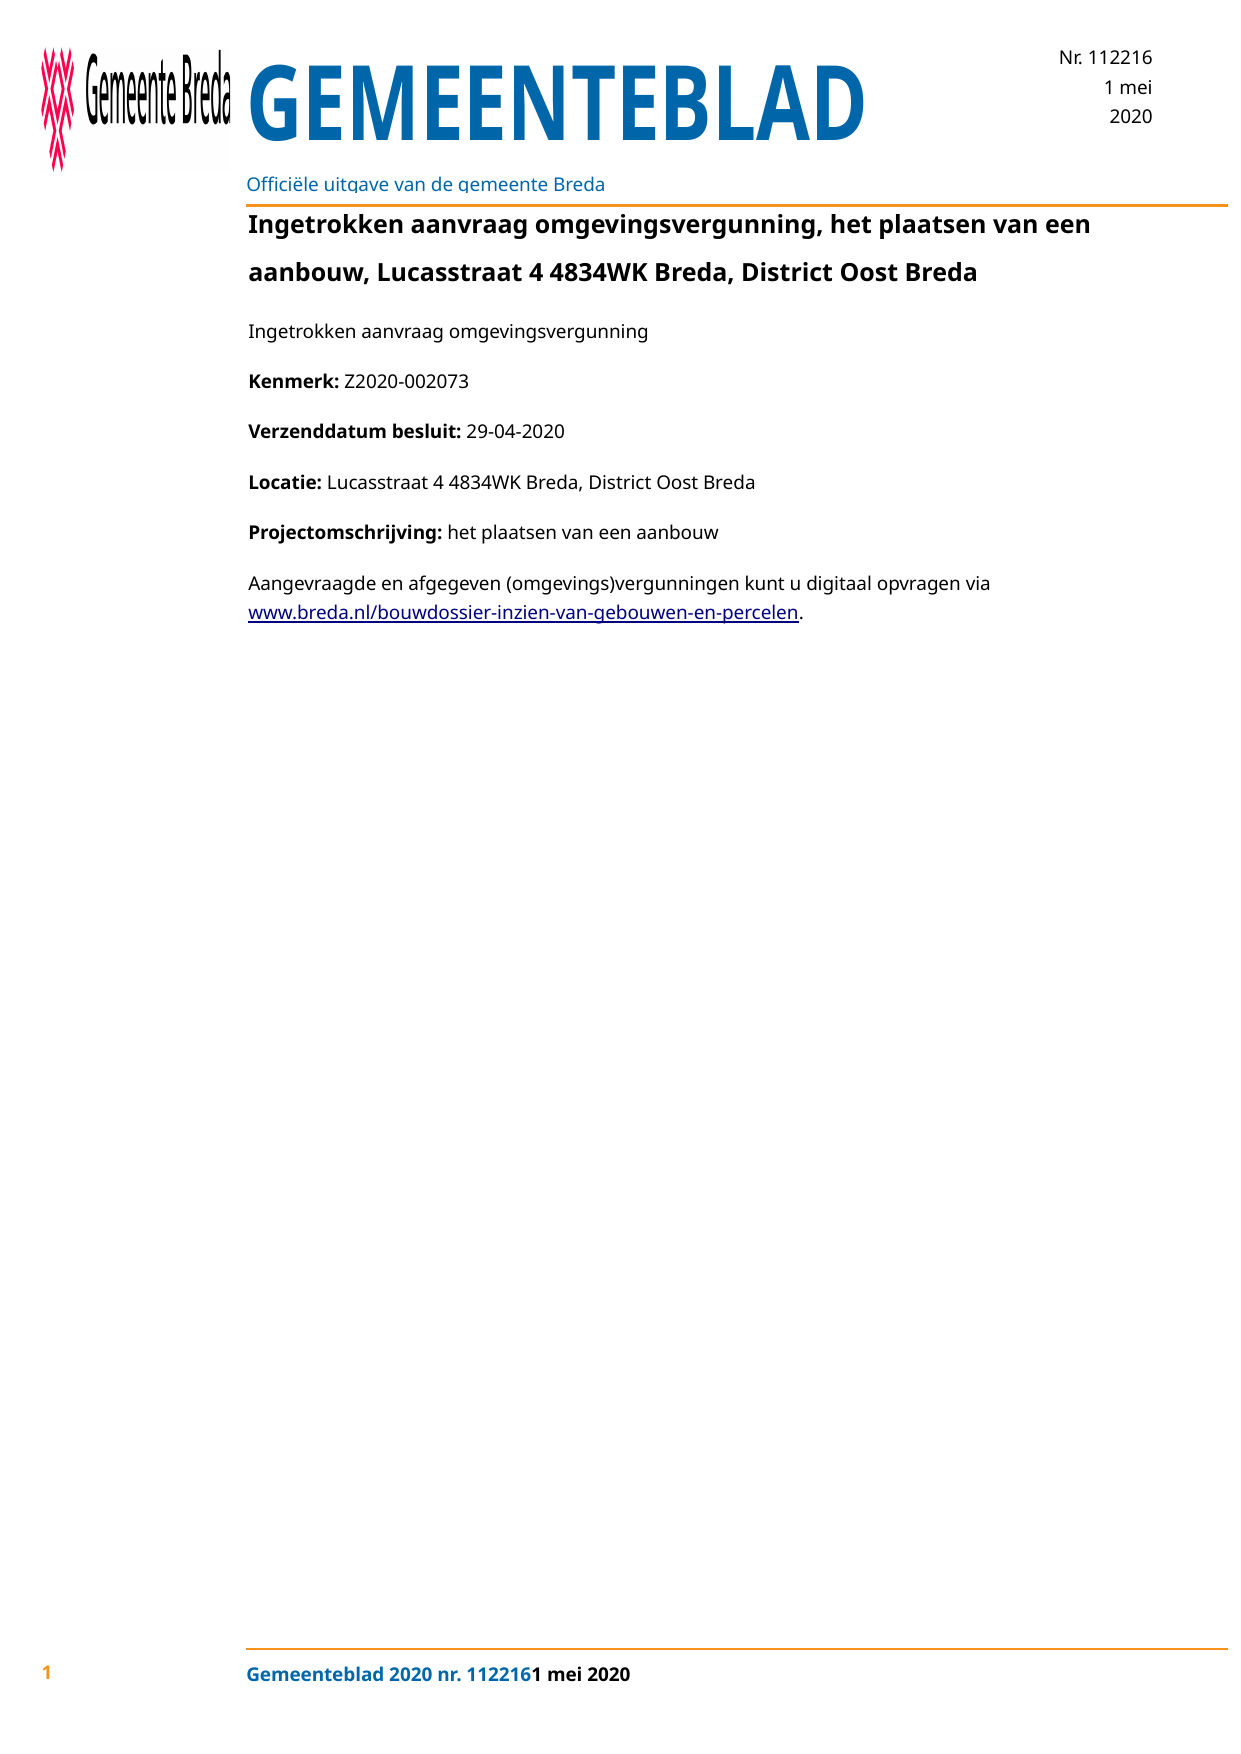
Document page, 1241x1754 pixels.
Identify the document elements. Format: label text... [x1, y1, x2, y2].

text Aangevraagde en afgegeven (omgevings)vergunningen kunt u digitaal opvragen via www.breda.nl/bouwdossier-inzien-van-gebouwen-en-percelen. [248, 570, 1152, 625]
text Ingetrokken aanvraag omgevingsvergunning, het plaatsen van een aanbouw, Lucasstraat 4 4834WK Breda, District Oost Breda [248, 207, 1152, 288]
text Ingetrokken aanvraag omgevingsvergunning [248, 318, 1152, 344]
text Kenmerk: Z2020-002073 [248, 368, 1152, 394]
text Locatie: Lucasstraat 4 4834WK Breda, District Oost Breda [248, 469, 1152, 495]
text Verzenddatum besluit: 29-04-2020 [248, 419, 1152, 444]
text Projectomschrijving: het plaatsen van een aanbouw [248, 519, 1152, 545]
picture [41, 47, 231, 172]
